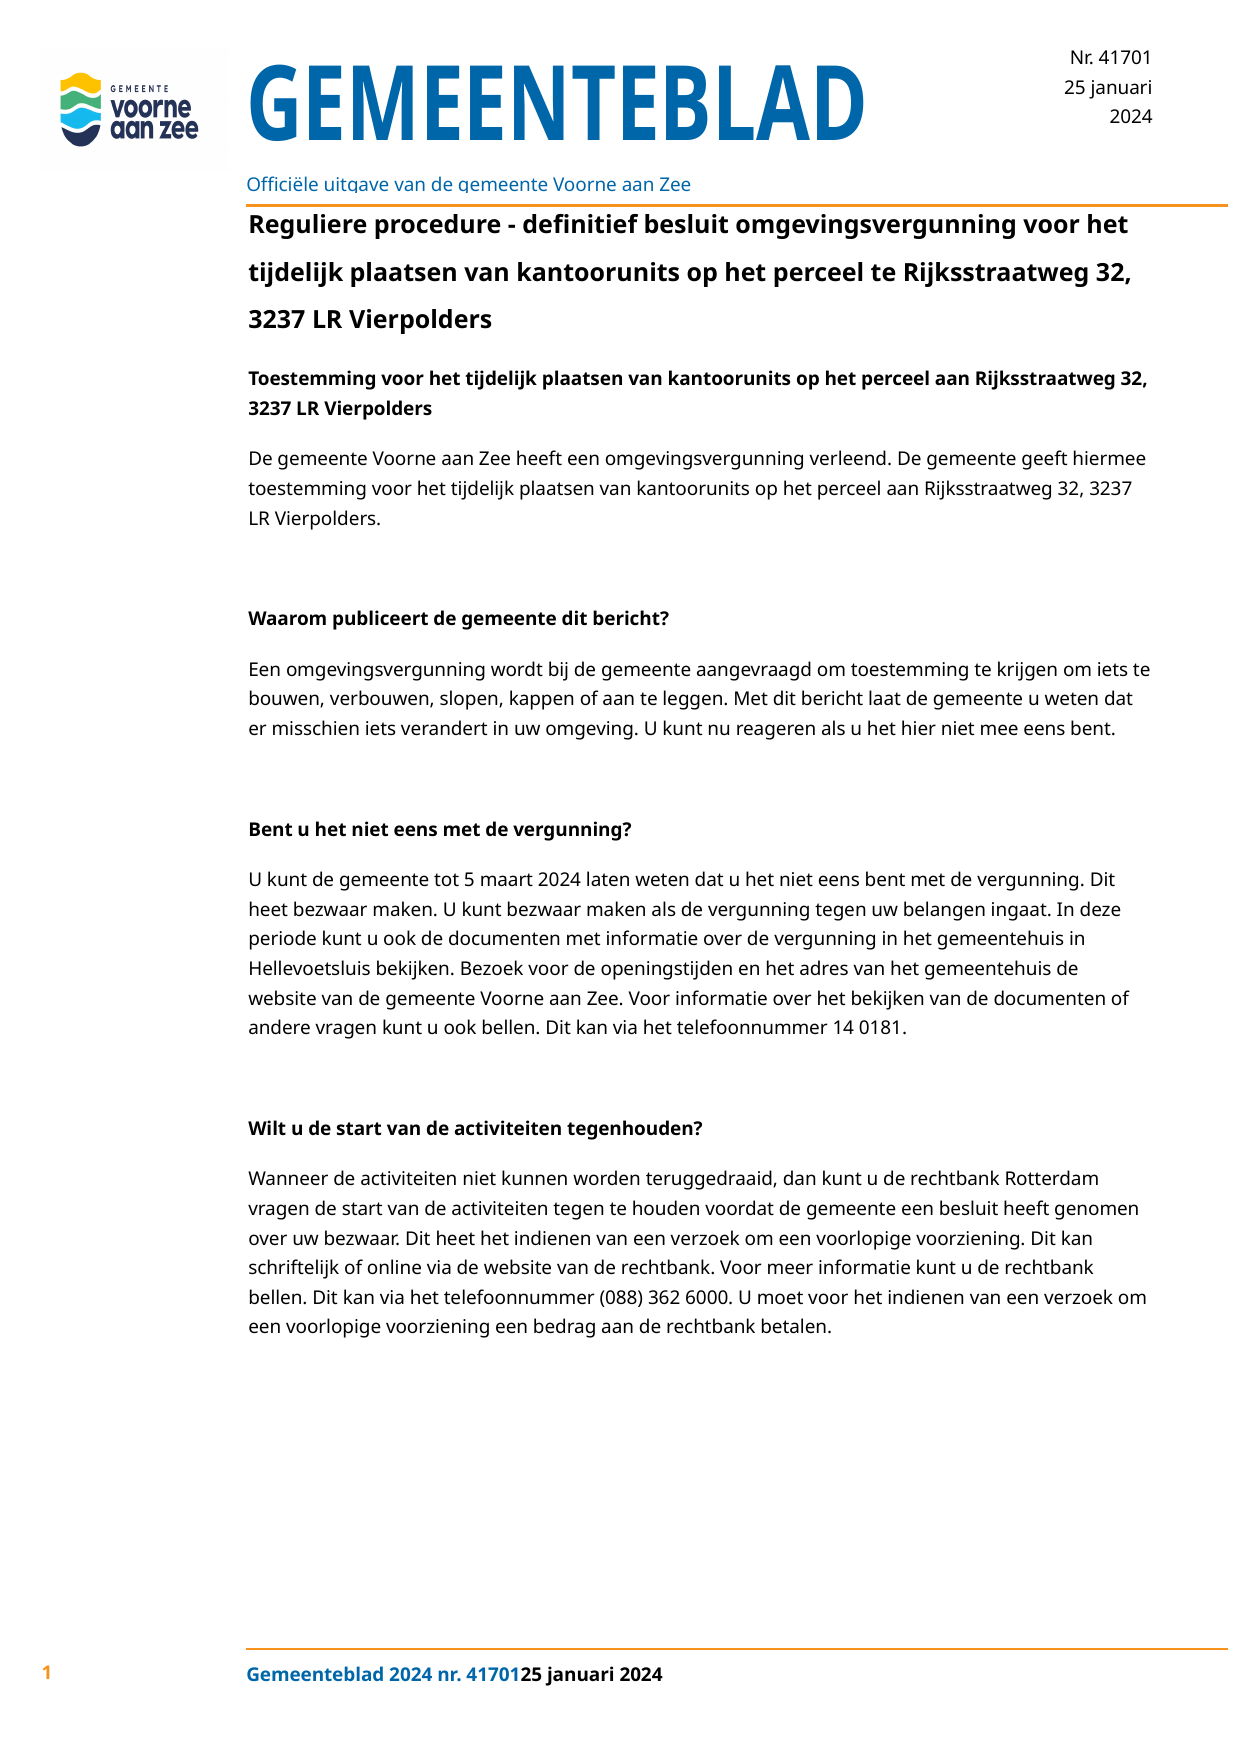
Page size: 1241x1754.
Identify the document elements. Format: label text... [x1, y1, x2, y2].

text Reguliere procedure - definitief besluit omgevingsvergunning voor het tijdelijk plaatsen van kantoorunits op het perceel te Rijksstraatweg 32, 3237 LR Vierpolders [248, 207, 1152, 336]
text Een omgevingsvergunning wordt bij de gemeente aangevraagd om toestemming te krijgen om iets te bouwen, verbouwen, slopen, kappen of aan te leggen. Met dit bericht laat de gemeente u weten dat er misschien iets verandert in uw omgeving. U kunt nu reageren als u het hier niet mee eens bent. [248, 656, 1152, 741]
text Wanneer de activiteiten niet kunnen worden teruggedraaid, dan kunt u de rechtbank Rotterdam vragen de start van de activiteiten tegen te houden voordat de gemeente een besluit heeft genomen over uw bezwaar. Dit heet het indienen van een verzoek om een voorlopige voorziening. Dit kan schriftelijk of online via de website van de rechtbank. Voor meer informatie kunt u de rechtbank bellen. Dit kan via het telefoonnummer (088) 362 6000. U moet voor het indienen van een verzoek om een voorlopige voorziening een bedrag aan de rechtbank betalen. [248, 1166, 1152, 1339]
text U kunt de gemeente tot 5 maart 2024 laten weten dat u het niet eens bent met de vergunning. Dit heet bezwaar maken. U kunt bezwaar maken als de vergunning tegen uw belangen ingaat. In deze periode kunt u ook de documenten met informatie over de vergunning in het gemeentehuis in Hellevoetsluis bekijken. Bezoek voor de openingstijden en het adres van het gemeentehuis de website van de gemeente Voorne aan Zee. Voor informatie over het bekijken van de documenten of andere vragen kunt u ook bellen. Dit kan via het telefoonnummer 14 0181. [248, 866, 1152, 1040]
text De gemeente Voorne aan Zee heeft een omgevingsvergunning verleend. De gemeente geeft hiermee toestemming voor het tijdelijk plaatsen van kantoorunits op het perceel aan Rijksstraatweg 32, 3237 LR Vierpolders. [248, 446, 1152, 530]
text Toestemming voor het tijdelijk plaatsen van kantoorunits op het perceel aan Rijksstraatweg 32, 3237 LR Vierpolders [248, 366, 1152, 421]
picture [41, 47, 231, 172]
text Waarom publiceert de gemeente dit bericht? [248, 606, 1152, 631]
text Bent u het niet eens met de vergunning? [248, 816, 1152, 842]
text Wilt u de start van de activiteiten tegenhouden? [248, 1115, 1152, 1141]
